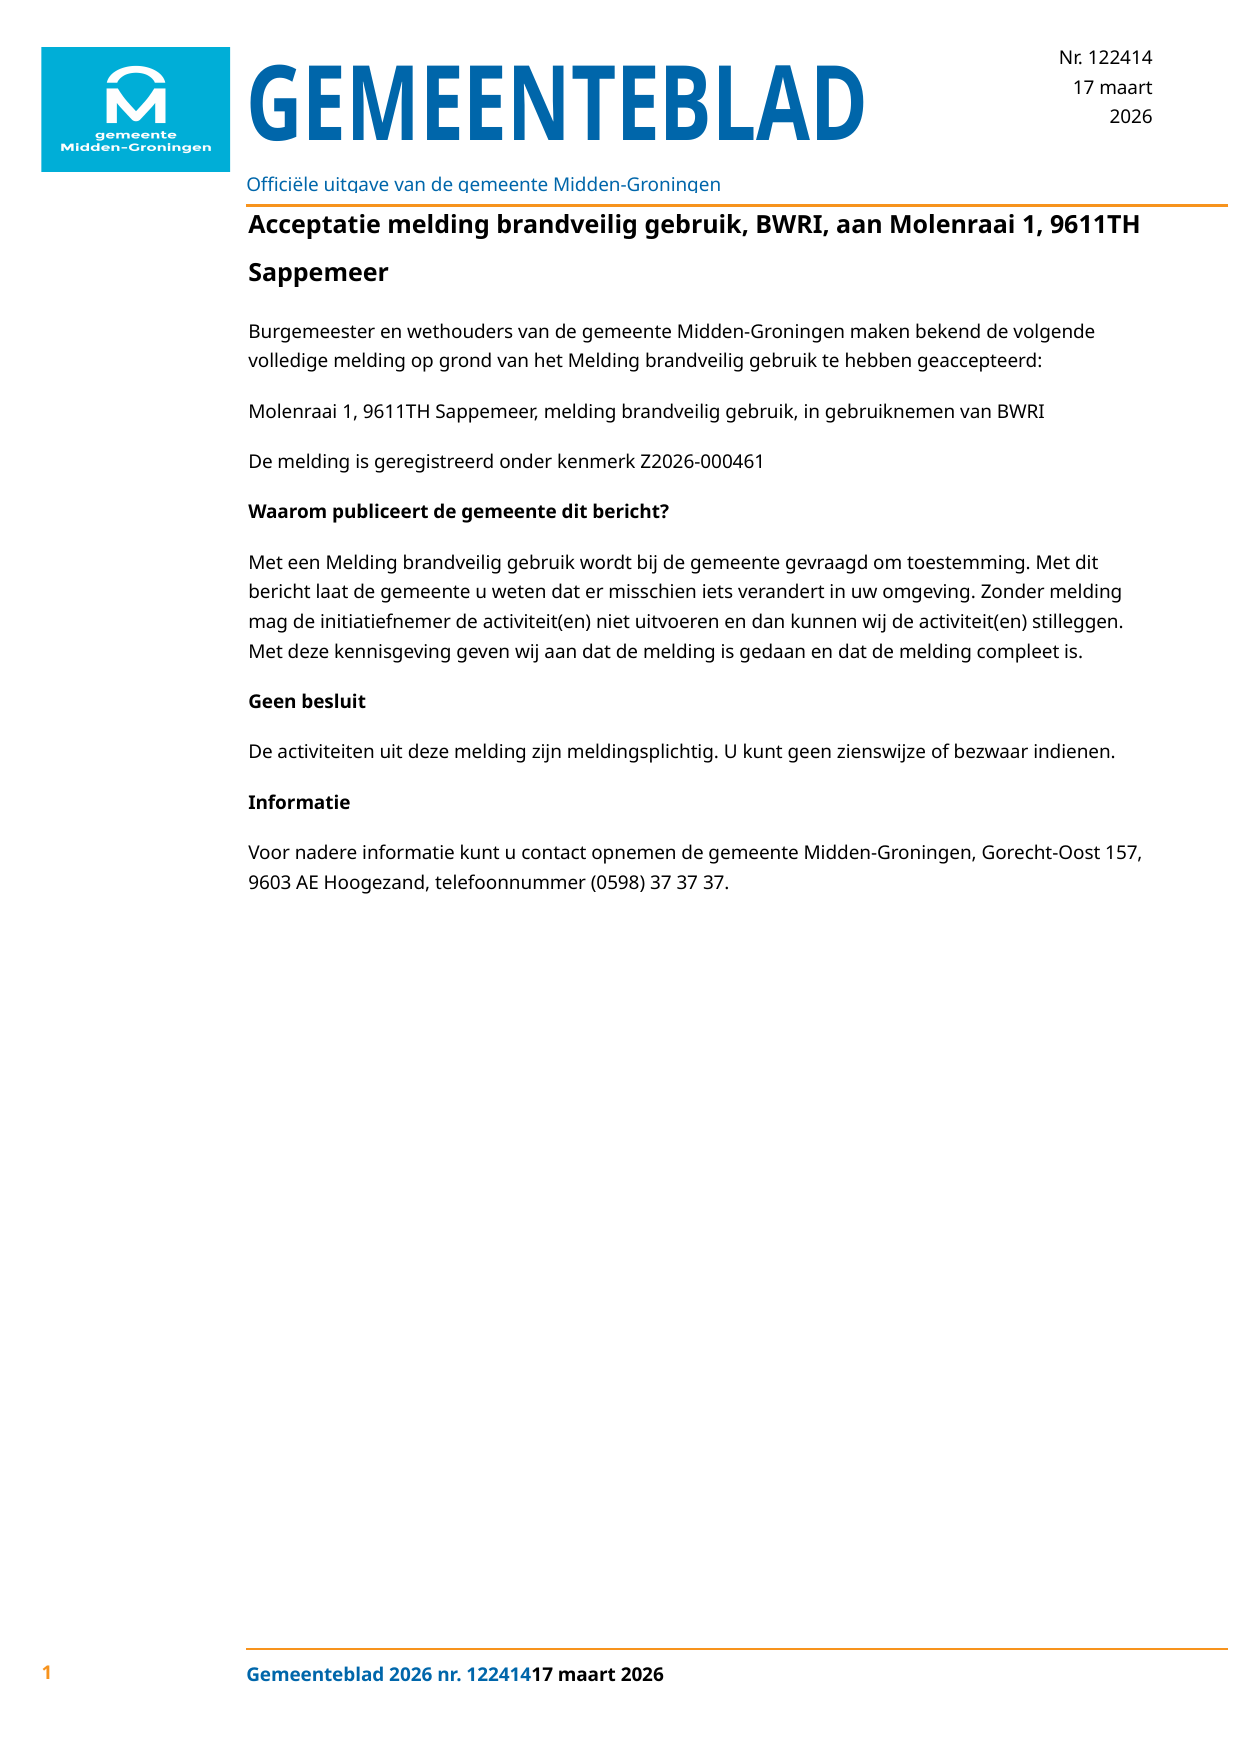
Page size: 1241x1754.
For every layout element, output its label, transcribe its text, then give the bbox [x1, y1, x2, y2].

picture [184, 146, 190, 153]
text Acceptatie melding brandveilig gebruik, BWRI, aan Molenraai 1, 9611TH Sappemeer [248, 207, 1152, 288]
text Molenraai 1, 9611TH Sappemeer, melding brandveilig gebruik, in gebruiknemen van BWRI [248, 398, 1152, 424]
text Burgemeester en wethouders van de gemeente Midden-Groningen maken bekend de volgende volledige melding op grond van het Melding brandveilig gebruik te hebben geaccepteerd: [248, 318, 1152, 373]
text Met een Melding brandveilig gebruik wordt bij de gemeente gevraagd om toestemming. Met dit bericht laat de gemeente u weten dat er misschien iets verandert in uw omgeving. Zonder melding mag de initiatiefnemer de activiteit(en) niet uitvoeren en dan kunnen wij de activiteit(en) stilleggen. Met deze kennisgeving geven wij aan dat de melding is gedaan en dat de melding compleet is. [248, 549, 1152, 664]
text Waarom publiceert de gemeente dit bericht? [248, 499, 1152, 524]
text De activiteiten uit deze melding zijn meldingsplichtig. U kunt geen zienswijze of bezwaar indienen. [248, 739, 1152, 764]
text Informatie [248, 789, 1152, 815]
picture [108, 66, 164, 82]
text Voor nadere informatie kunt u contact opnemen de gemeente Midden-Groningen, Gorecht-Oost 157, 9603 AE Hoogezand, telefoonnummer (0598) 37 37 37. [248, 839, 1152, 895]
text De melding is geregistreerd onder kenmerk Z2026-000461 [248, 448, 1152, 474]
text Geen besluit [248, 688, 1152, 714]
picture [107, 89, 165, 122]
